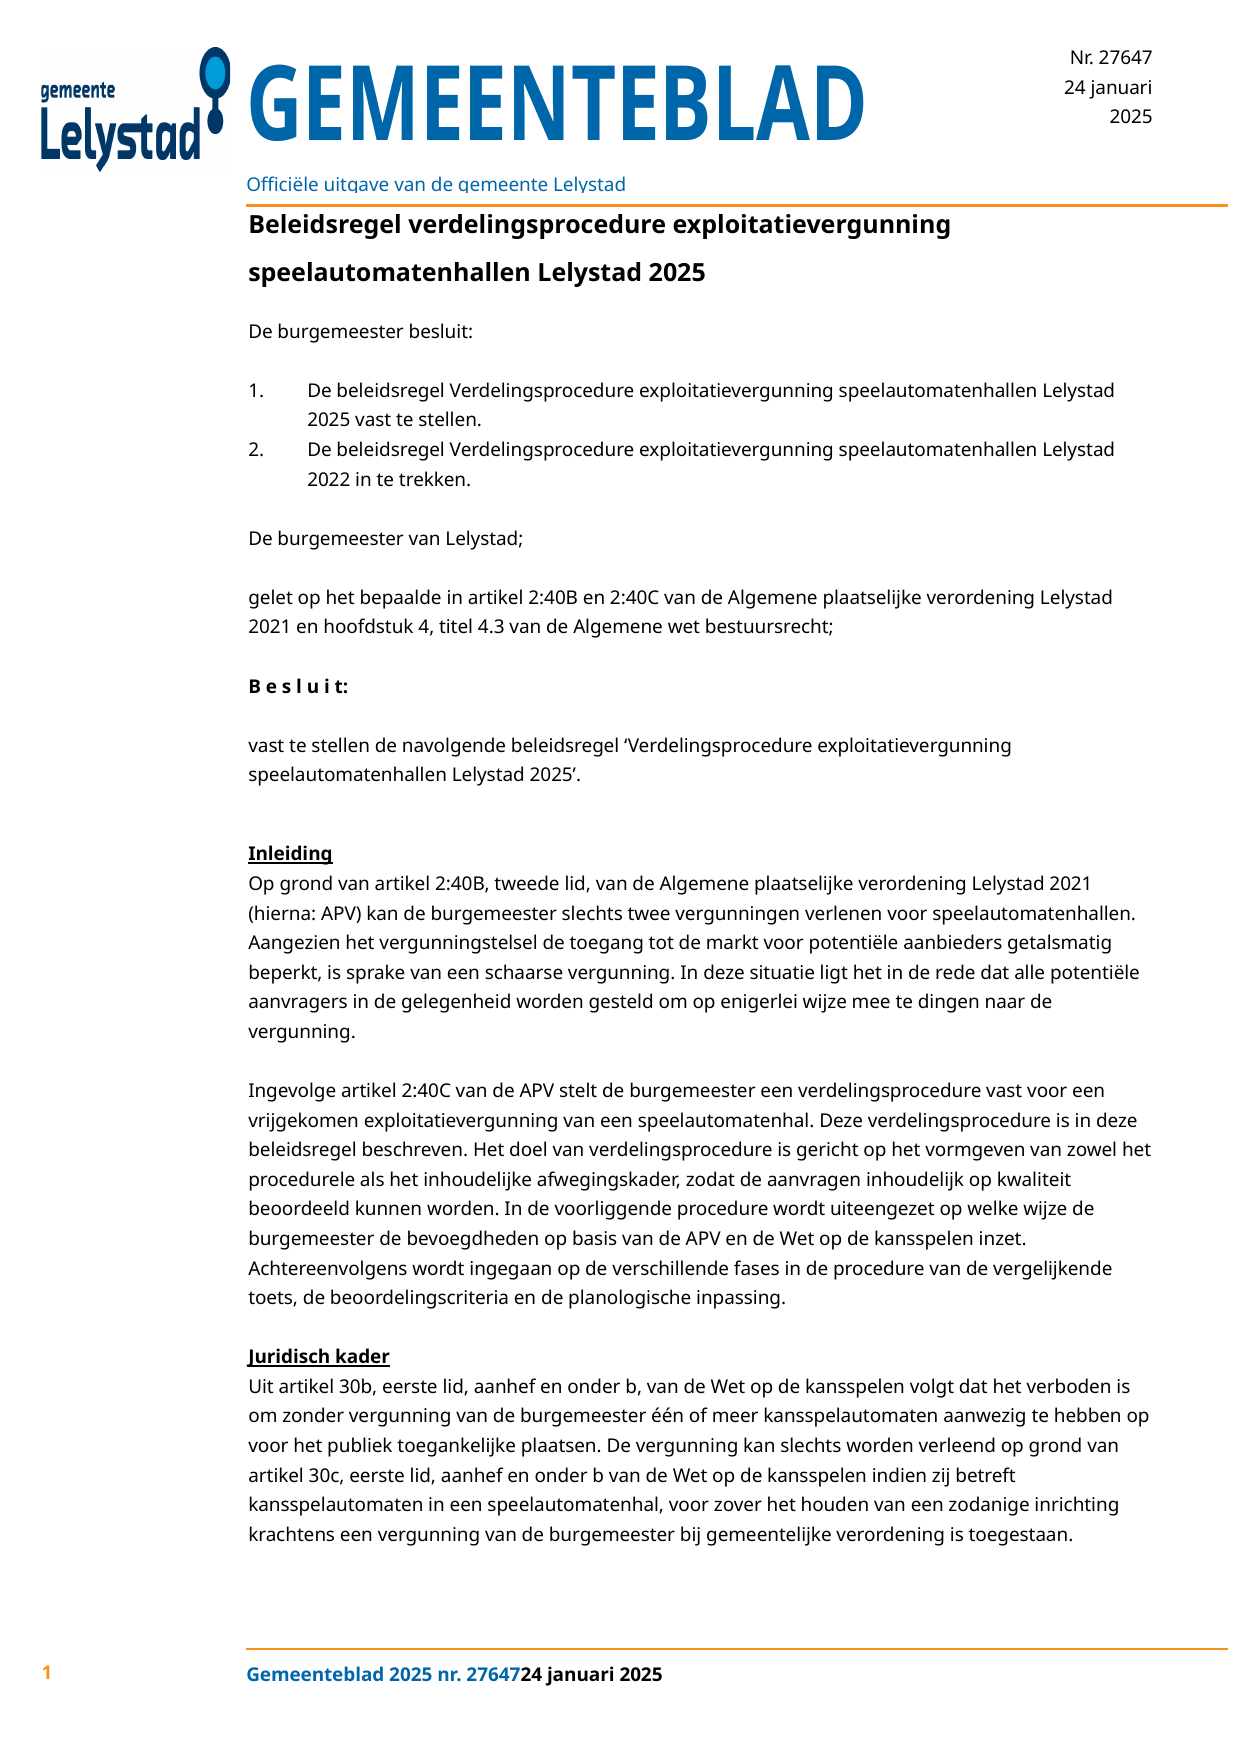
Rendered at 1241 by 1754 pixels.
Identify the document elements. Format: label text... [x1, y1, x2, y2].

list De beleidsregel Verdelingsprocedure exploitatievergunning speelautomatenhallen Lelystad 2025 vast te stellen. [248, 377, 1152, 432]
text Juridisch kader [248, 1343, 1152, 1369]
list De beleidsregel Verdelingsprocedure exploitatievergunning speelautomatenhallen Lelystad 2022 in te trekken. [248, 436, 1152, 492]
text vast te stellen de navolgende beleidsregel ‘Verdelingsprocedure exploitatievergunning speelautomatenhallen Lelystad 2025’. [248, 732, 1152, 787]
text De burgemeester van Lelystad; [248, 525, 1152, 551]
text Inleiding [248, 841, 1152, 866]
text Beleidsregel verdelingsprocedure exploitatievergunning speelautomatenhallen Lelystad 2025 [248, 207, 1152, 288]
text Op grond van artikel 2:40B, tweede lid, van de Algemene plaatselijke verordening Lelystad 2021 (hierna: APV) kan de burgemeester slechts twee vergunningen verlenen voor speelautomatenhallen. Aangezien het vergunningstelsel de toegang tot de markt voor potentiële aanbieders getalsmatig beperkt, is sprake van een schaarse vergunning. In deze situatie ligt het in de rede dat alle potentiële aanvragers in de gelegenheid worden gesteld om op enigerlei wijze mee te dingen naar de vergunning. [248, 870, 1152, 1044]
text De burgemeester besluit: [248, 318, 1152, 344]
text Ingevolge artikel 2:40C van de APV stelt de burgemeester een verdelingsprocedure vast voor een vrijgekomen exploitatievergunning van een speelautomatenhal. Deze verdelingsprocedure is in deze beleidsregel beschreven. Het doel van verdelingsprocedure is gericht op het vormgeven van zowel het procedurele als het inhoudelijke afwegingskader, zodat de aanvragen inhoudelijk op kwaliteit beoordeeld kunnen worden. In de voorliggende procedure wordt uiteengezet op welke wijze de burgemeester de bevoegdheden op basis van de APV en de Wet op de kansspelen inzet. Achtereenvolgens wordt ingegaan op de verschillende fases in de procedure van de vergelijkende toets, de beoordelingscriteria en de planologische inpassing. [248, 1077, 1152, 1310]
text gelet op het bepaalde in artikel 2:40B en 2:40C van de Algemene plaatselijke verordening Lelystad 2021 en hoofdstuk 4, titel 4.3 van de Algemene wet bestuursrecht; [248, 584, 1152, 639]
text Uit artikel 30b, eerste lid, aanhef en onder b, van de Wet op de kansspelen volgt dat het verboden is om zonder vergunning van de burgemeester één of meer kansspelautomaten aanwezig te hebben op voor het publiek toegankelijke plaatsen. De vergunning kan slechts worden verleend op grond van artikel 30c, eerste lid, aanhef en onder b van de Wet op de kansspelen indien zij betreft kansspelautomaten in een speelautomatenhal, voor zover het houden van een zodanige inrichting krachtens een vergunning van de burgemeester bij gemeentelijke verordening is toegestaan. [248, 1373, 1152, 1547]
picture [41, 47, 231, 172]
text B e s l u i t: [248, 673, 1152, 699]
